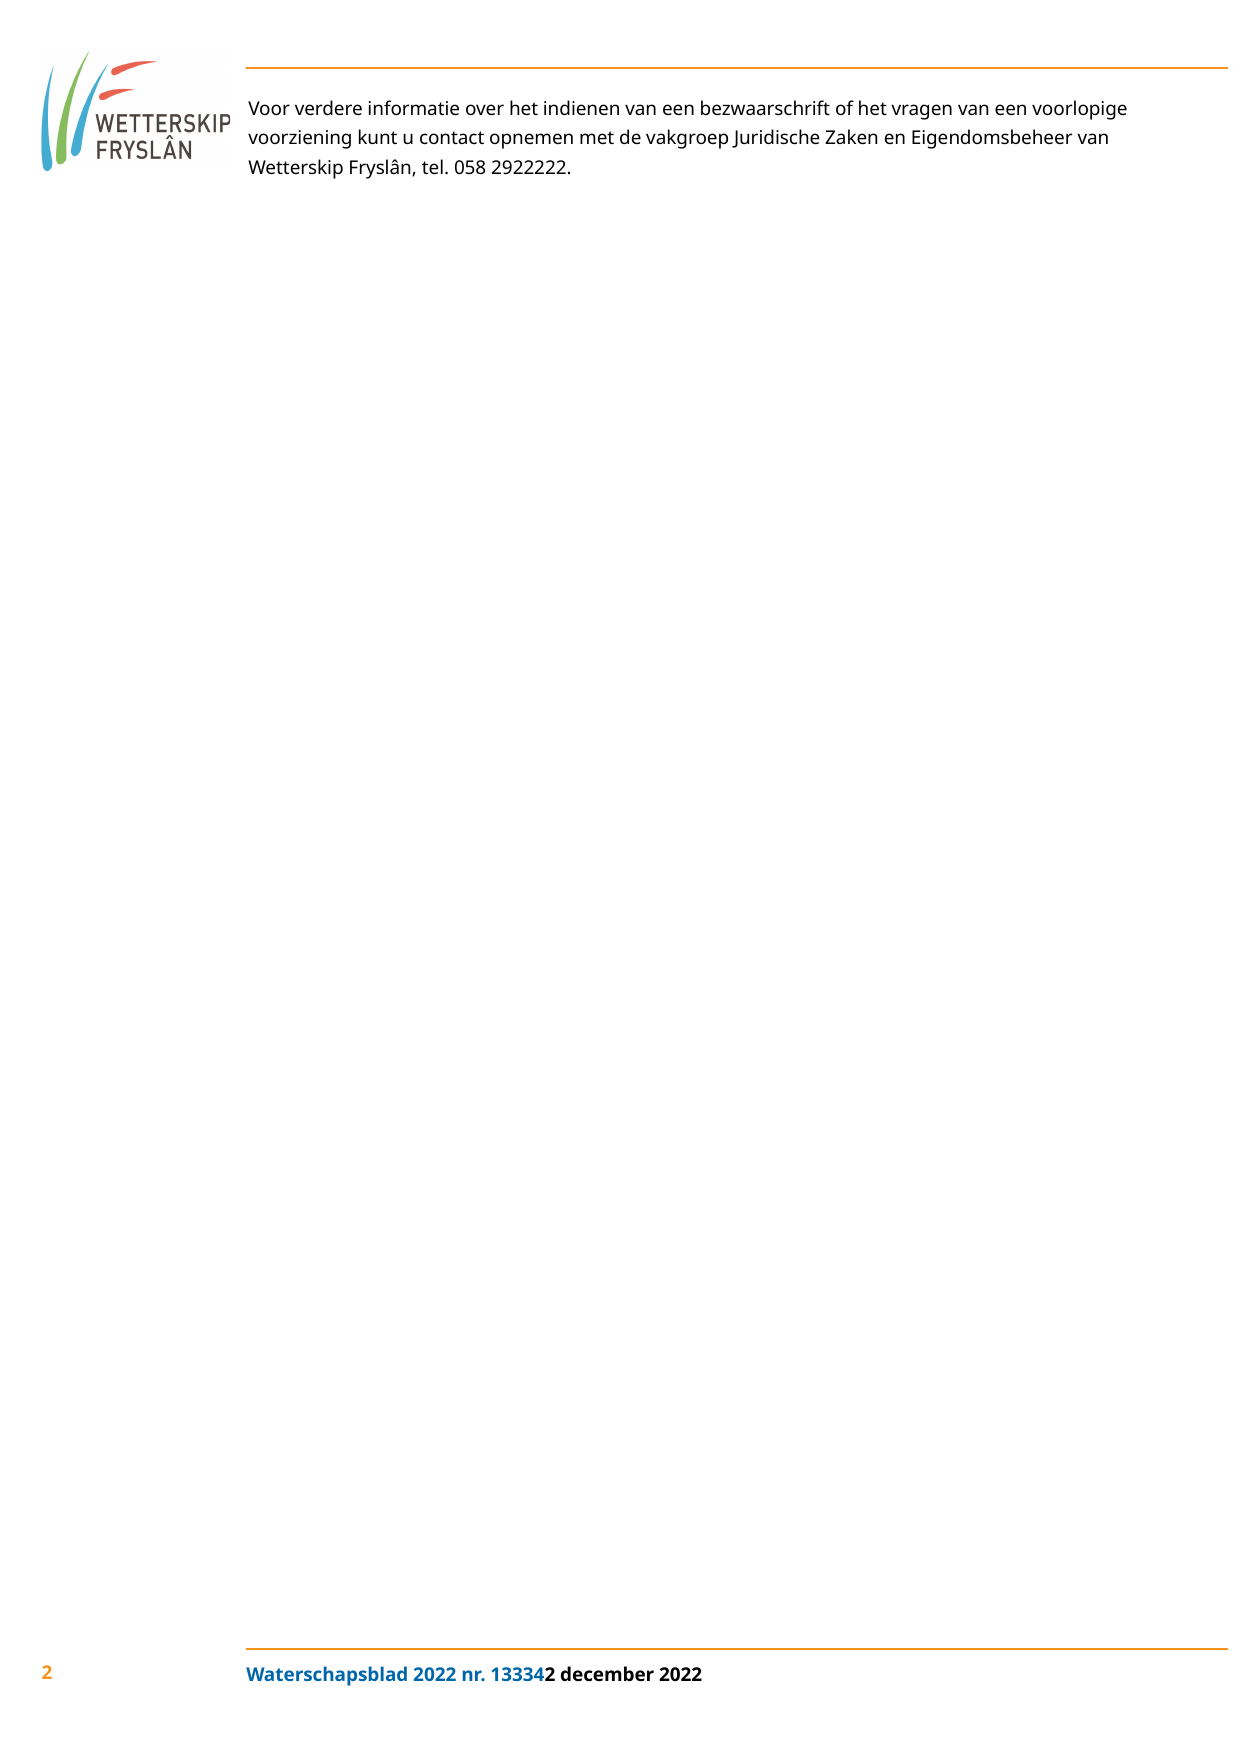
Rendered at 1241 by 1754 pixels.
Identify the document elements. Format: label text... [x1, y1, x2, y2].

text Voor verdere informatie over het indienen van een bezwaarschrift of het vragen van een voorlopige voorziening kunt u contact opnemen met de vakgroep Juridische Zaken en Eigendomsbeheer van Wetterskip Fryslân, tel. 058 2922222. [248, 95, 1152, 180]
picture [41, 47, 231, 172]
